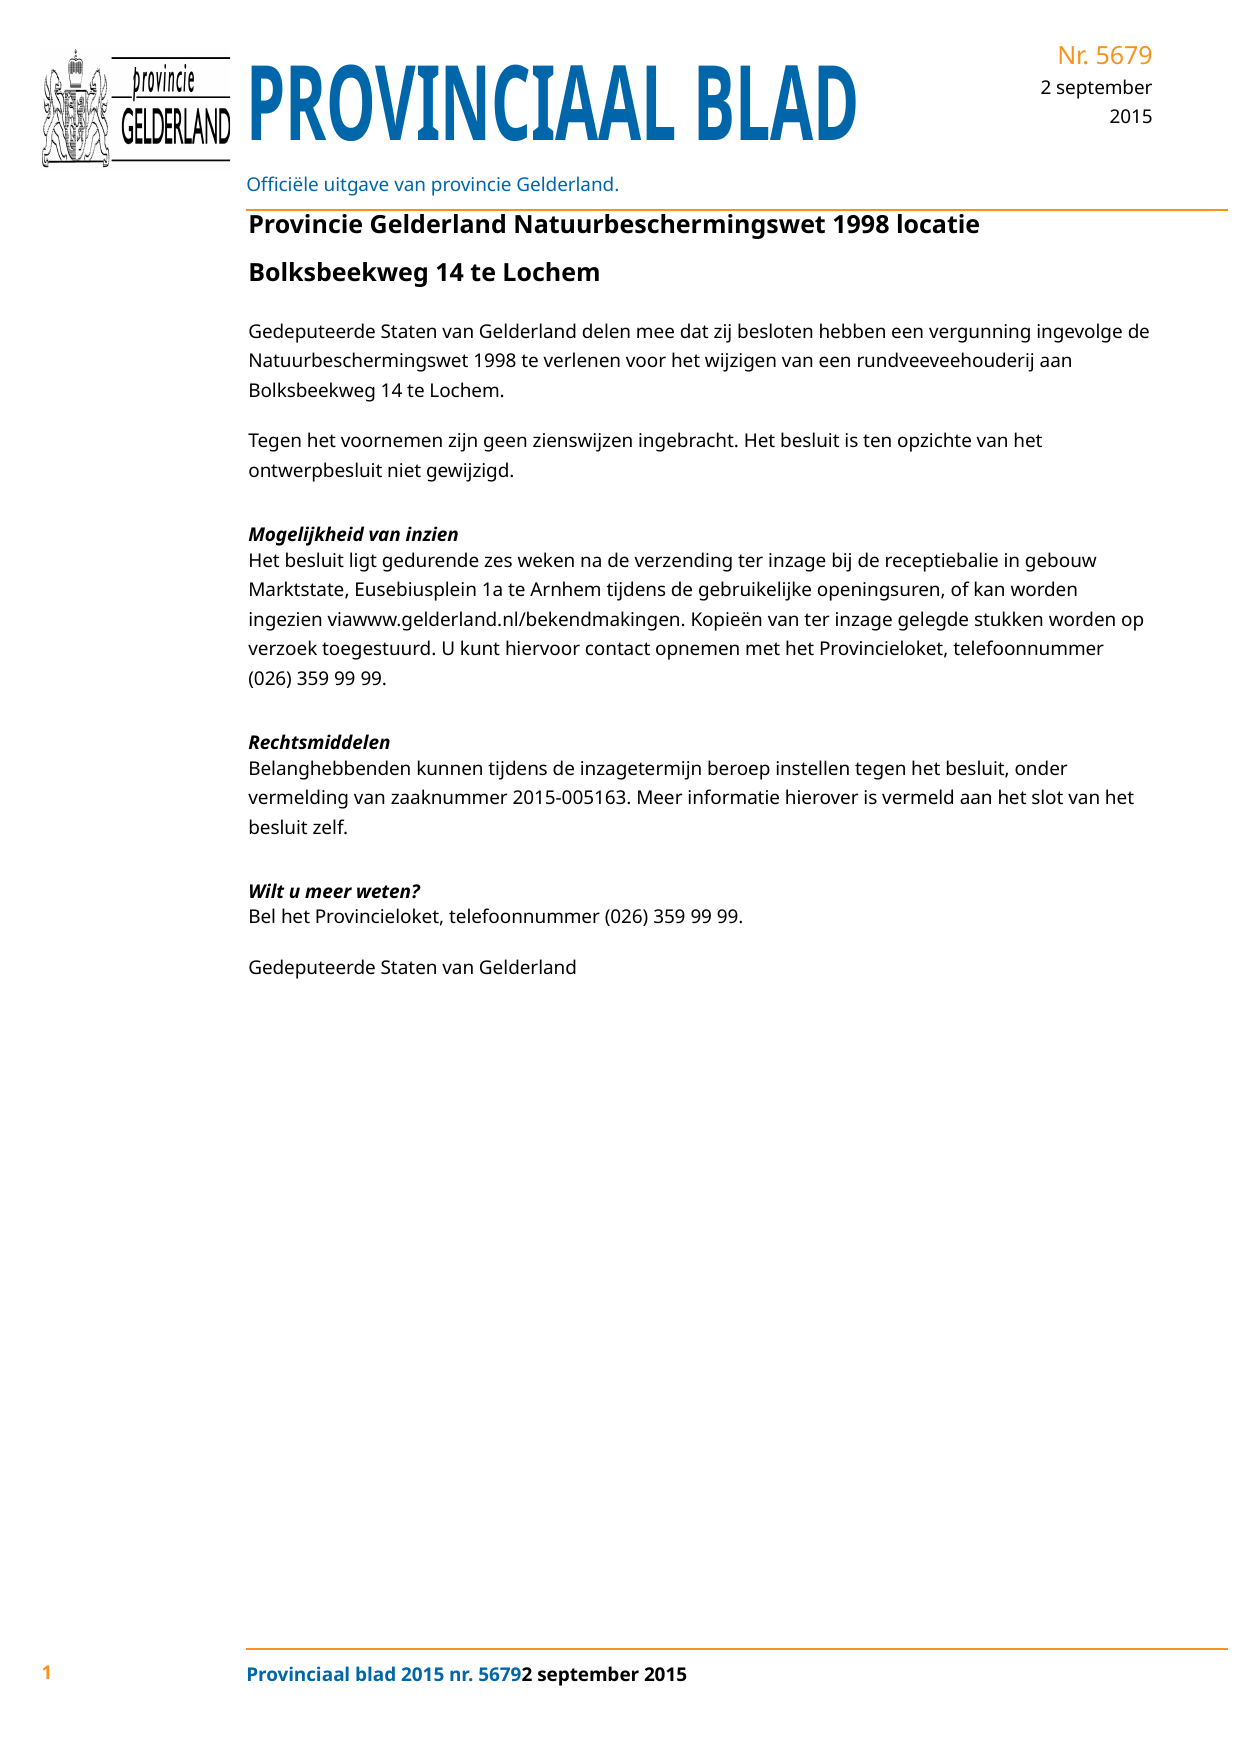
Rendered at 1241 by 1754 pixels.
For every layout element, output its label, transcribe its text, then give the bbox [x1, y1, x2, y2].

text Provincie Gelderland Natuurbeschermingswet 1998 locatie Bolksbeekweg 14 te Lochem [248, 211, 1152, 288]
text Bel het Provincieloket, telefoonnummer (026) 359 99 99. [248, 904, 1152, 929]
text Gedeputeerde Staten van Gelderland delen mee dat zij besloten hebben een vergunning ingevolge de Natuurbeschermingswet 1998 te verlenen voor het wijzigen van een rundveeveehouderij aan Bolksbeekweg 14 te Lochem. [248, 318, 1152, 403]
picture [41, 47, 231, 172]
text Het besluit ligt gedurende zes weken na de verzending ter inzage bij de receptiebalie in gebouw Marktstate, Eusebiusplein 1a te Arnhem tijdens de gebruikelijke openingsuren, of kan worden ingezien viawww.gelderland.nl/bekendmakingen. Kopieën van ter inzage gelegde stukken worden op verzoek toegestuurd. U kunt hiervoor contact opnemen met het Provincieloket, telefoonnummer (026) 359 99 99. [248, 547, 1152, 691]
text Rechtsmiddelen [248, 729, 1152, 755]
text Gedeputeerde Staten van Gelderland [248, 954, 1152, 980]
text Mogelijkheid van inzien [248, 521, 1152, 547]
text Wilt u meer weten? [248, 878, 1152, 904]
text Tegen het voornemen zijn geen zienswijzen ingebracht. Het besluit is ten opzichte van het ontwerpbesluit niet gewijzigd. [248, 427, 1152, 483]
text Belanghebbenden kunnen tijdens de inzagetermijn beroep instellen tegen het besluit, onder vermelding van zaaknummer 2015-005163. Meer informatie hierover is vermeld aan het slot van het besluit zelf. [248, 755, 1152, 840]
